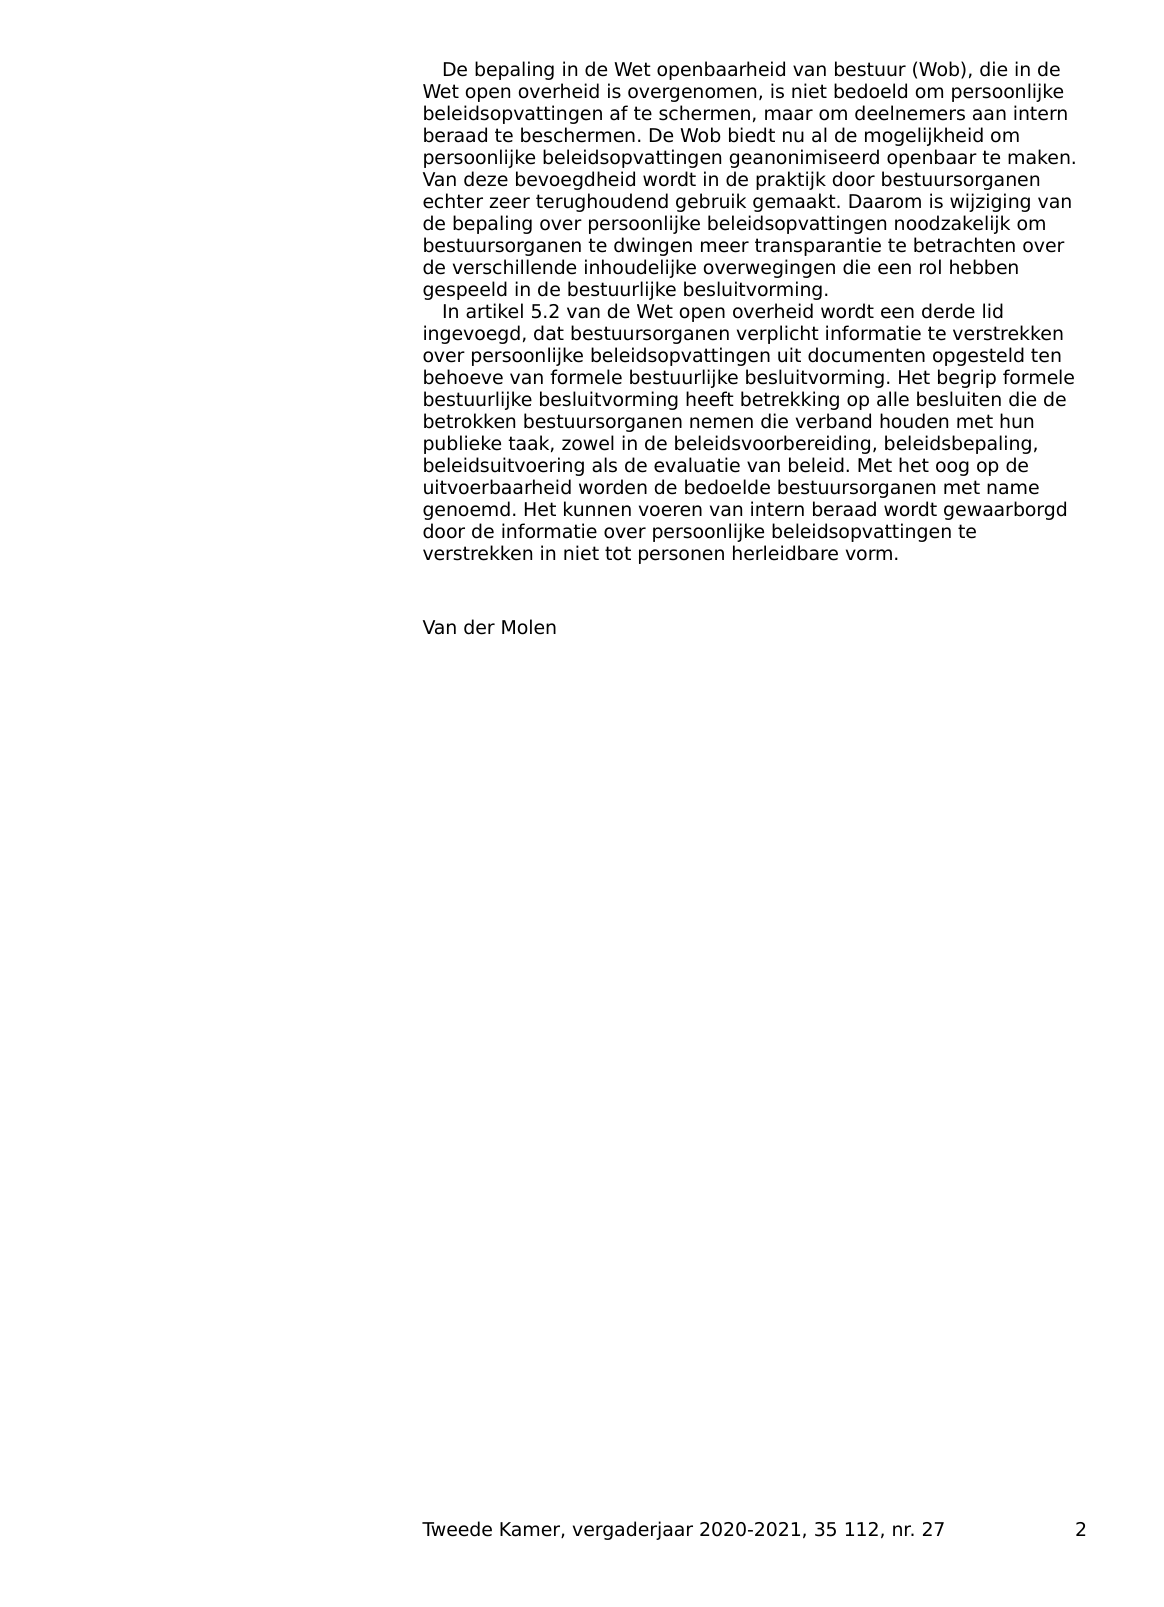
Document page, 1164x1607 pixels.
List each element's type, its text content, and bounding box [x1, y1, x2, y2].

text In artikel 5.2 van de Wet open overheid wordt een derde lid ingevoegd, dat bestuursorganen verplicht informatie te verstrekken over persoonlijke beleidsopvattingen uit documenten opgesteld ten behoeve van formele bestuurlijke besluitvorming. Het begrip formele bestuurlijke besluitvorming heeft betrekking op alle besluiten die de betrokken bestuursorganen nemen die verband houden met hun publieke taak, zowel in de beleidsvoorbereiding, beleidsbepaling, beleidsuitvoering als de evaluatie van beleid. Met het oog op de uitvoerbaarheid worden de bedoelde bestuursorganen met name genoemd. Het kunnen voeren van intern beraad wordt gewaarborgd door de informatie over persoonlijke beleidsopvattingen te verstrekken in niet tot personen herleidbare vorm. [422, 301, 1087, 564]
text De bepaling in de Wet openbaarheid van bestuur (Wob), die in de Wet open overheid is overgenomen, is niet bedoeld om persoonlijke beleidsopvattingen af te schermen, maar om deelnemers aan intern beraad te beschermen. De Wob biedt nu al de mogelijkheid om persoonlijke beleidsopvattingen geanonimiseerd openbaar te maken. Van deze bevoegdheid wordt in de praktijk door bestuursorganen echter zeer terughoudend gebruik gemaakt. Daarom is wijziging van de bepaling over persoonlijke beleidsopvattingen noodzakelijk om bestuursorganen te dwingen meer transparantie te betrachten over de verschillende inhoudelijke overwegingen die een rol hebben gespeeld in de bestuurlijke besluitvorming. [422, 59, 1087, 301]
text Van der Molen [422, 594, 1087, 638]
